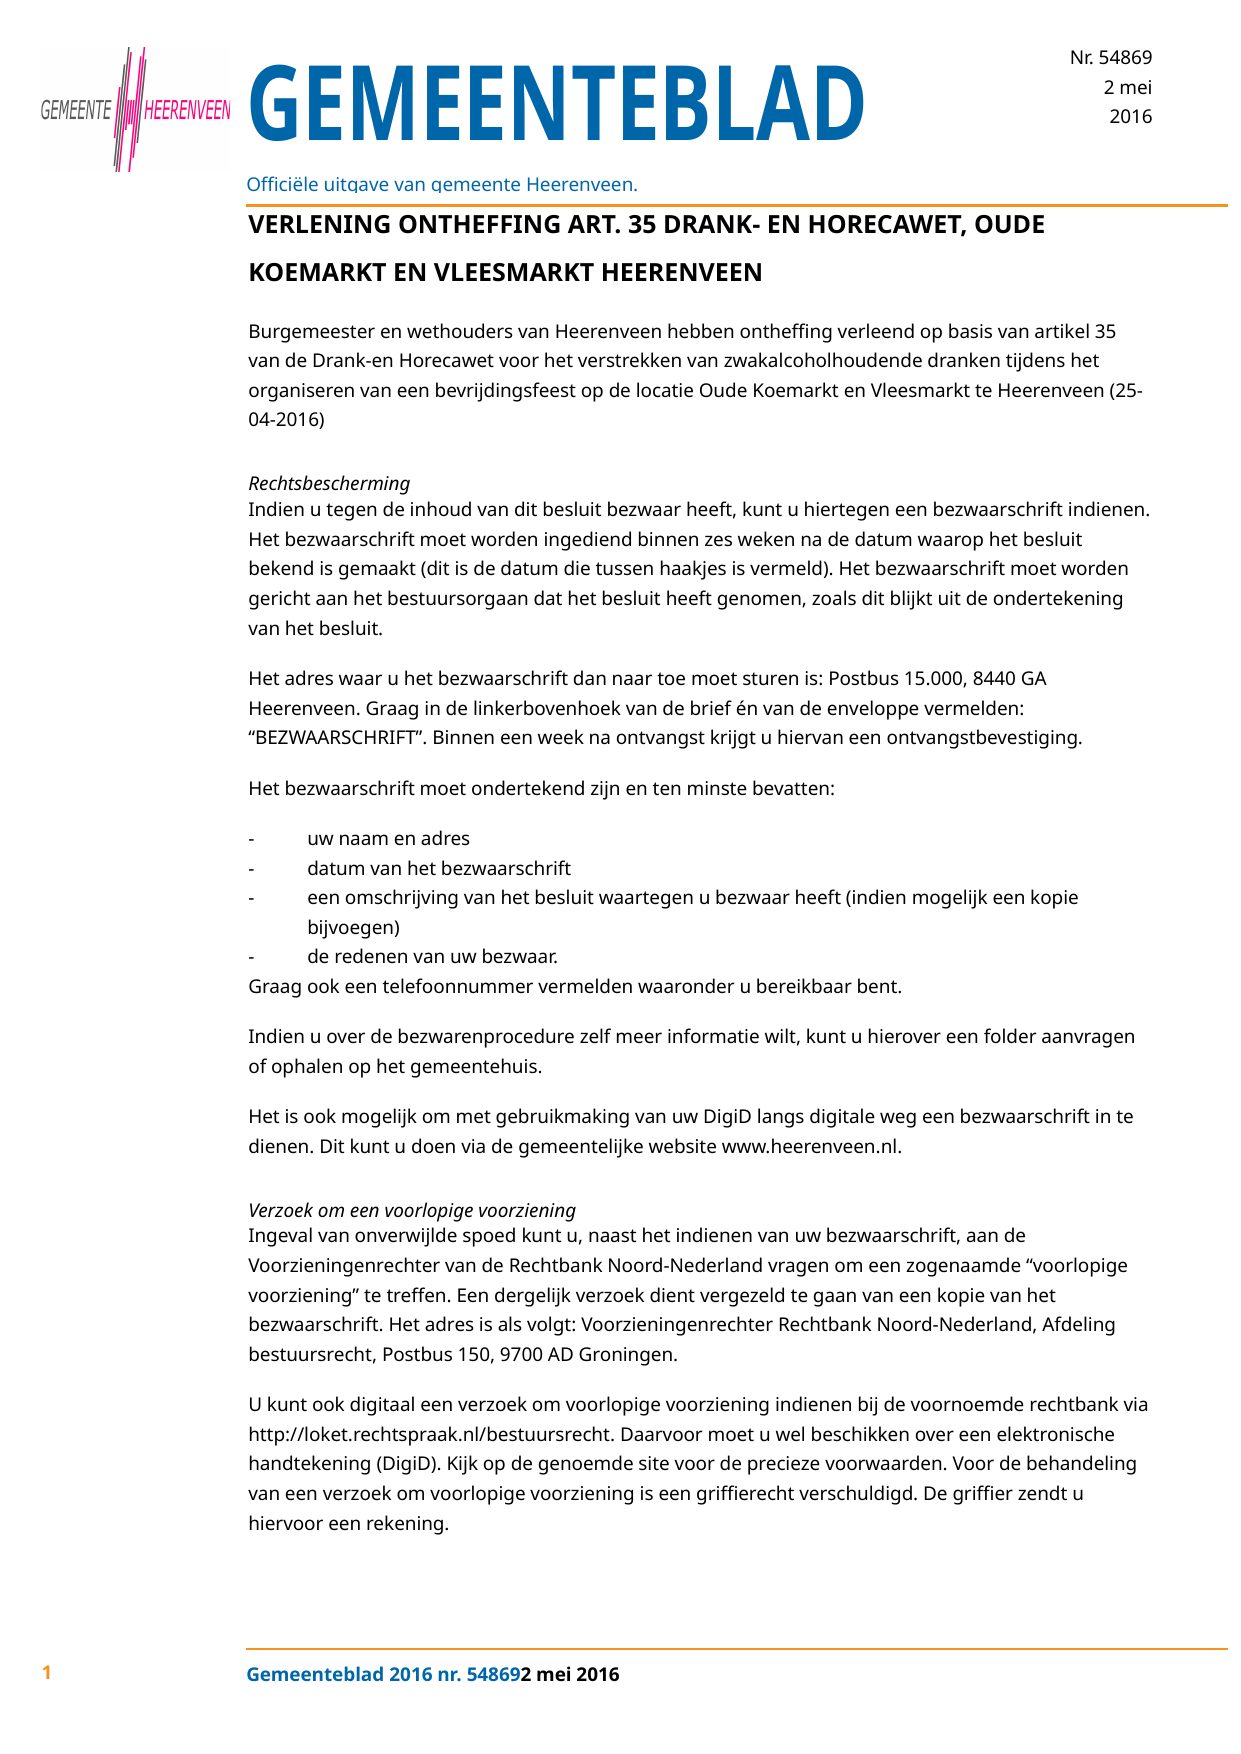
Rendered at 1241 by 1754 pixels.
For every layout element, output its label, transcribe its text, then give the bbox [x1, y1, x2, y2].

text U kunt ook digitaal een verzoek om voorlopige voorziening indienen bij de voornoemde rechtbank via http://loket.rechtspraak.nl/bestuursrecht. Daarvoor moet u wel beschikken over een elektronische handtekening (DigiD). Kijk op de genoemde site voor de precieze voorwaarden. Voor de behandeling van een verzoek om voorlopige voorziening is een griffierecht verschuldigd. De griffier zendt u hiervoor een rekening. [248, 1391, 1152, 1536]
text Graag ook een telefoonnummer vermelden waaronder u bereikbaar bent. [248, 973, 1152, 999]
text Burgemeester en wethouders van Heerenveen hebben ontheffing verleend op basis van artikel 35 van de Drank-en Horecawet voor het verstrekken van zwakalcoholhoudende dranken tijdens het organiseren van een bevrijdingsfeest op de locatie Oude Koemarkt en Vleesmarkt te Heerenveen (25-04-2016) [248, 318, 1152, 432]
list datum van het bezwaarschrift [248, 855, 1152, 880]
text Het bezwaarschrift moet ondertekend zijn en ten minste bevatten: [248, 775, 1152, 800]
text Indien u tegen de inhoud van dit besluit bezwaar heeft, kunt u hiertegen een bezwaarschrift indienen. Het bezwaarschrift moet worden ingediend binnen zes weken na de datum waarop het besluit bekend is gemaakt (dit is de datum die tussen haakjes is vermeld). Het bezwaarschrift moet worden gericht aan het bestuursorgaan dat het besluit heeft genomen, zoals dit blijkt uit de ondertekening van het besluit. [248, 496, 1152, 640]
text Het adres waar u het bezwaarschrift dan naar toe moet sturen is: Postbus 15.000, 8440 GA Heerenveen. Graag in de linkerbovenhoek van de brief én van de enveloppe vermelden: “BEZWAARSCHRIFT”. Binnen een week na ontvangst krijgt u hiervan een ontvangstbevestiging. [248, 665, 1152, 750]
list een omschrijving van het besluit waartegen u bezwaar heeft (indien mogelijk een kopie bijvoegen) [248, 884, 1152, 939]
text Ingeval van onverwijlde spoed kunt u, naast het indienen van uw bezwaarschrift, aan de Voorzieningenrechter van de Rechtbank Noord-Nederland vragen om een zogenaamde “voorlopige voorziening” te treffen. Een dergelijk verzoek dient vergezeld te gaan van een kopie van het bezwaarschrift. Het adres is als volgt: Voorzieningenrechter Rechtbank Noord-Nederland, Afdeling bestuursrecht, Postbus 150, 9700 AD Groningen. [248, 1223, 1152, 1367]
picture [41, 47, 231, 172]
text Indien u over de bezwarenprocedure zelf meer informatie wilt, kunt u hierover een folder aanvragen of ophalen op het gemeentehuis. [248, 1023, 1152, 1079]
list uw naam en adres [248, 825, 1152, 851]
list de redenen van uw bezwaar. [248, 943, 1152, 969]
text VERLENING ONTHEFFING ART. 35 DRANK- EN HORECAWET, OUDE KOEMARKT EN VLEESMARKT HEERENVEEN [248, 207, 1152, 288]
text Rechtsbescherming [248, 471, 1152, 496]
text Verzoek om een voorlopige voorziening [248, 1197, 1152, 1223]
text Het is ook mogelijk om met gebruikmaking van uw DigiD langs digitale weg een bezwaarschrift in te dienen. Dit kunt u doen via de gemeentelijke website www.heerenveen.nl. [248, 1103, 1152, 1159]
